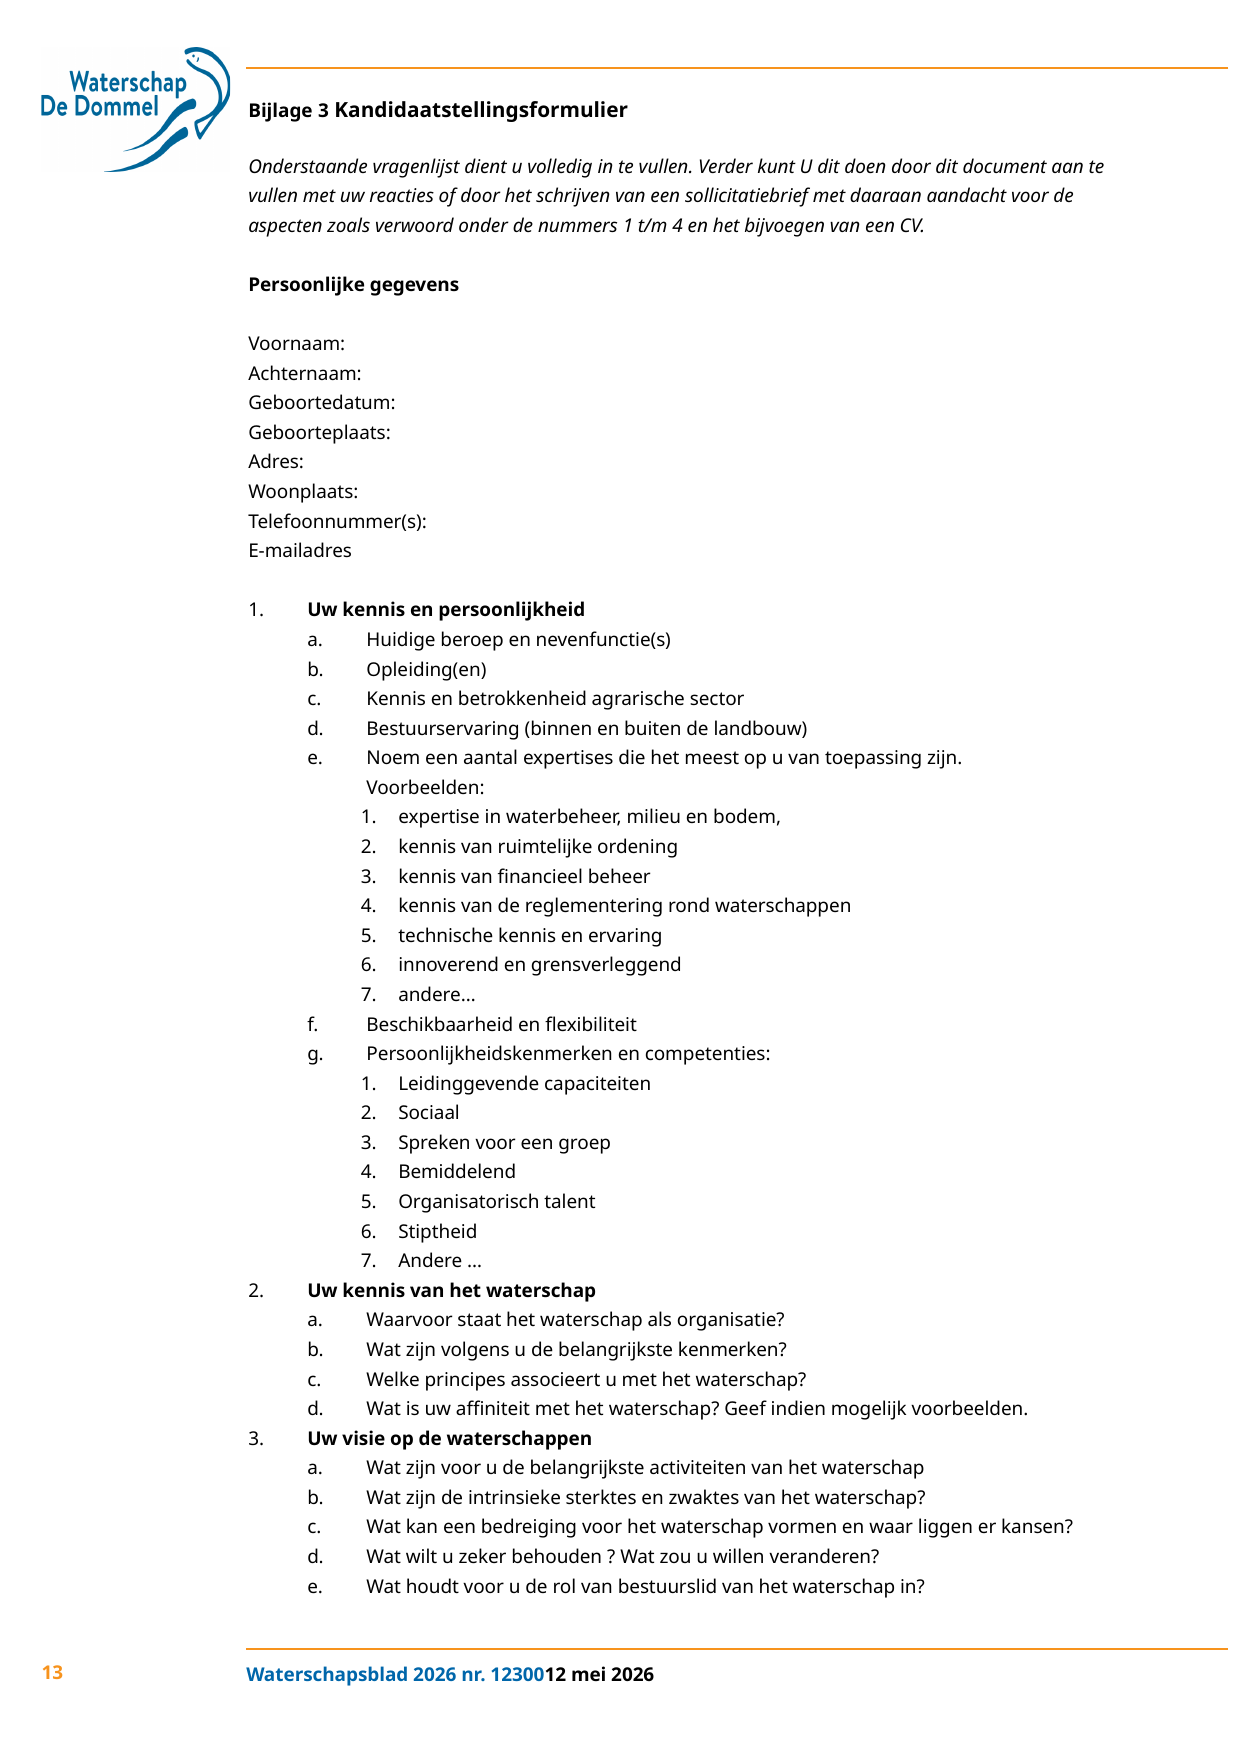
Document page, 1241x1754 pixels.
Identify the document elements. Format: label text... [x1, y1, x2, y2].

list Spreken voor een groep [361, 1129, 1152, 1155]
list Voorbeelden: [307, 774, 1152, 800]
picture [41, 47, 231, 172]
list Wat is uw affiniteit met het waterschap? Geef indien mogelijk voorbeelden. [307, 1395, 1152, 1421]
list kennis van financieel beheer [361, 863, 1152, 889]
text Onderstaande vragenlijst dient u volledig in te vullen. Verder kunt U dit doen door dit document aan te vullen met uw reacties of door het schrijven van een sollicitatiebrief met daaraan aandacht voor de aspecten zoals verwoord onder de nummers 1 t/m 4 en het bijvoegen van een CV. [248, 153, 1152, 238]
list Welke principes associeert u met het waterschap? [307, 1366, 1152, 1392]
list Wat zijn volgens u de belangrijkste kenmerken? [307, 1336, 1152, 1362]
list Andere … [361, 1247, 1152, 1273]
list technische kennis en ervaring [361, 922, 1152, 948]
list Kennis en betrokkenheid agrarische sector [307, 685, 1152, 711]
picture [45, 99, 51, 111]
list Noem een aantal expertises die het meest op u van toepassing zijn. [307, 744, 1152, 770]
list kennis van ruimtelijke ordening [361, 833, 1152, 859]
text Woonplaats: [248, 478, 1152, 504]
list kennis van de reglementering rond waterschappen [361, 892, 1152, 918]
list Leidinggevende capaciteiten [361, 1070, 1152, 1096]
list Waarvoor staat het waterschap als organisatie? [307, 1307, 1152, 1332]
list Uw kennis en persoonlijkheid [248, 597, 1152, 622]
list Wat zijn voor u de belangrijkste activiteiten van het waterschap [307, 1454, 1152, 1480]
list Wat kan een bedreiging voor het waterschap vormen en waar liggen er kansen? [307, 1514, 1152, 1539]
list expertise in waterbeheer, milieu en bodem, [361, 804, 1152, 829]
list innoverend en grensverleggend [361, 952, 1152, 977]
list Sociaal [361, 1099, 1152, 1125]
list Organisatorisch talent [361, 1188, 1152, 1214]
text Bijlage 3 Kandidaatstellingsformulier [248, 95, 1152, 123]
picture [198, 118, 210, 131]
text Telefoonnummer(s): [248, 508, 1152, 534]
list Beschikbaarheid en flexibiliteit [307, 1011, 1152, 1037]
text Adres: [248, 449, 1152, 474]
list Huidige beroep en nevenfunctie(s) [307, 626, 1152, 652]
list Wat wilt u zeker behouden ? Wat zou u willen veranderen? [307, 1543, 1152, 1569]
text Geboorteplaats: [248, 419, 1152, 445]
list andere… [361, 981, 1152, 1007]
text Geboortedatum: [248, 389, 1152, 415]
text Persoonlijke gegevens [248, 271, 1152, 297]
list Persoonlijkheidskenmerken en competenties: [307, 1040, 1152, 1066]
text Achternaam: [248, 360, 1152, 386]
picture [204, 47, 231, 76]
list Bestuurservaring (binnen en buiten de landbouw) [307, 715, 1152, 741]
list Stiptheid [361, 1218, 1152, 1244]
list Wat houdt voor u de rol van bestuurslid van het waterschap in? [307, 1573, 1152, 1599]
text E-mailadres [248, 537, 1152, 563]
list Uw kennis van het waterschap [248, 1277, 1152, 1303]
list Opleiding(en) [307, 656, 1152, 682]
list Bemiddelend [361, 1159, 1152, 1184]
list Wat zijn de intrinsieke sterktes en zwaktes van het waterschap? [307, 1484, 1152, 1510]
text Voornaam: [248, 330, 1152, 356]
list Uw visie op de waterschappen [248, 1425, 1152, 1451]
